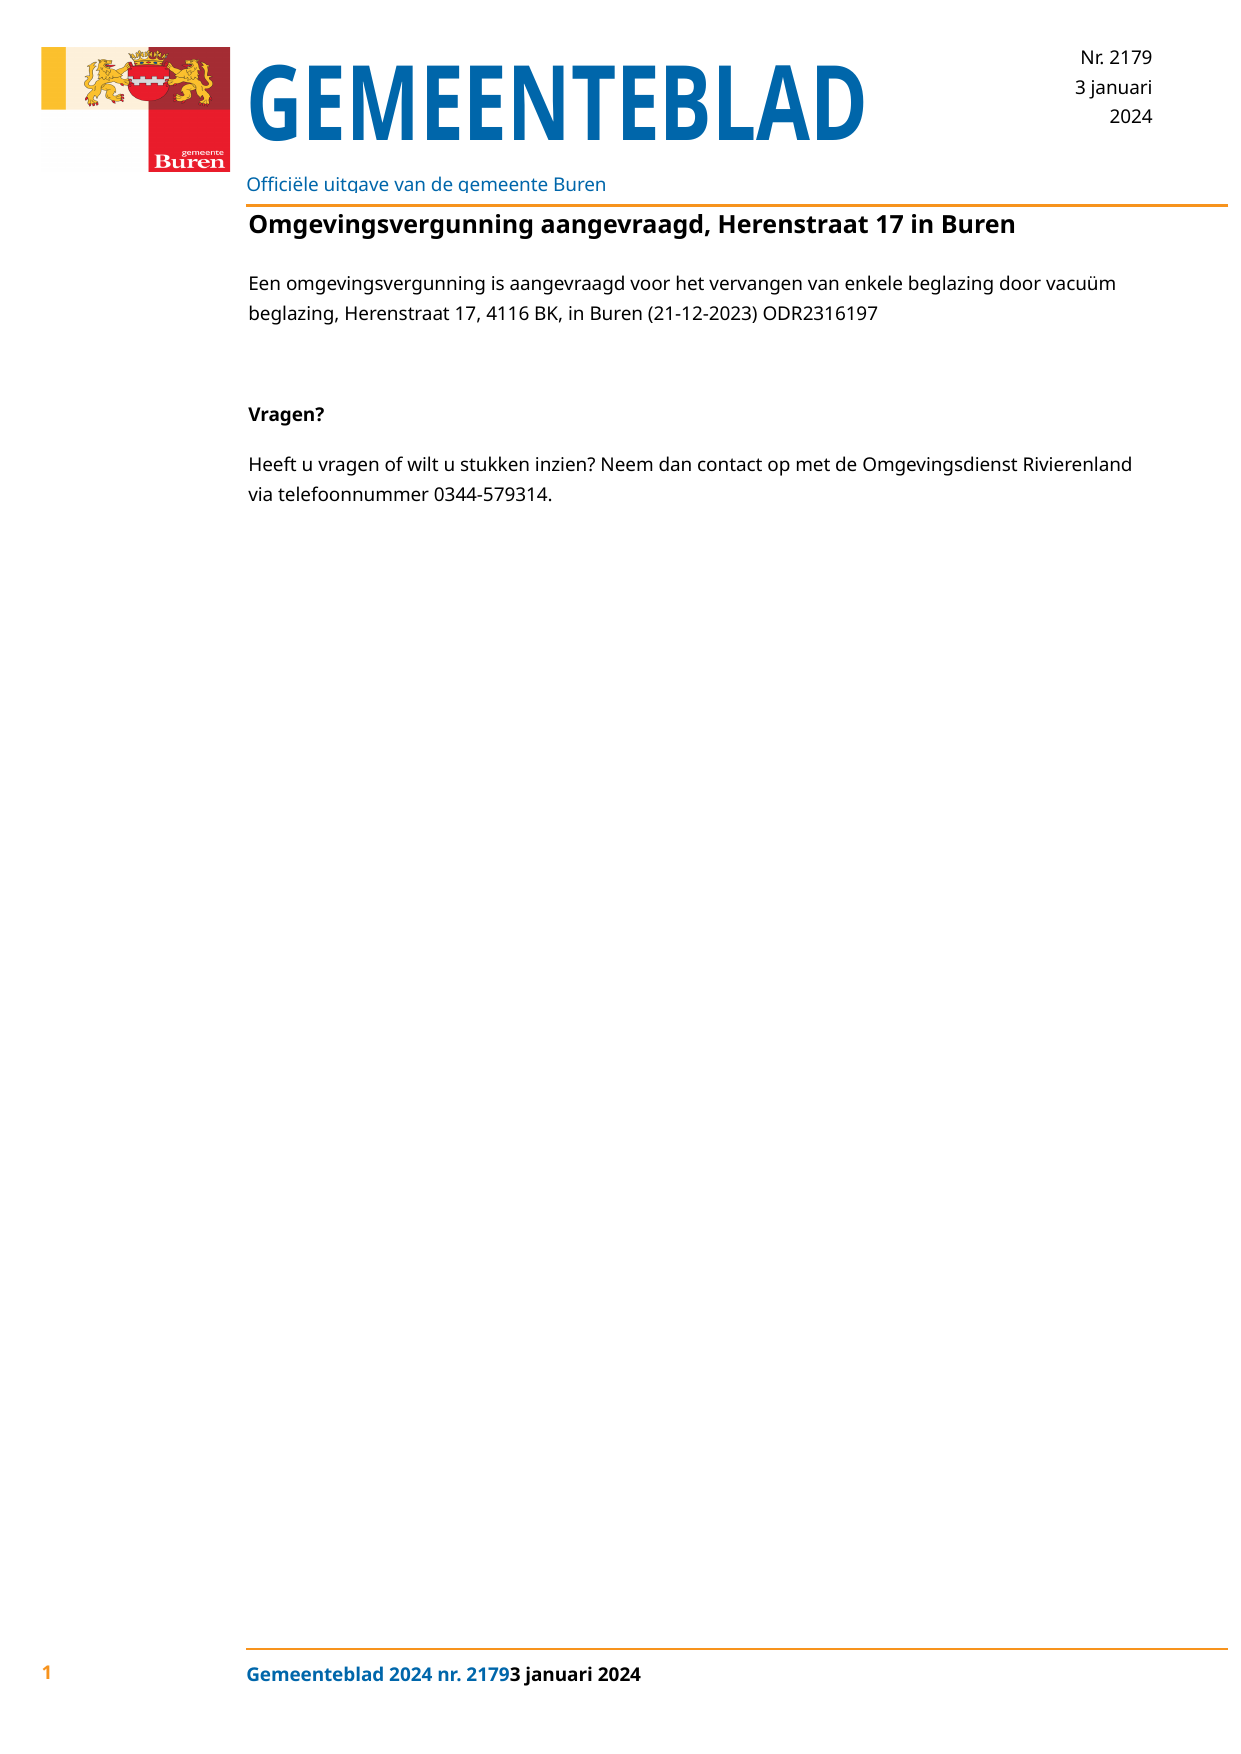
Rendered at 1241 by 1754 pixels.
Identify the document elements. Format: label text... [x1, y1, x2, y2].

text Heeft u vragen of wilt u stukken inzien? Neem dan contact op met de Omgevingsdienst Rivierenland via telefoonnummer 0344-579314. [248, 451, 1152, 506]
text Omgevingsvergunning aangevraagd, Herenstraat 17 in Buren [248, 207, 1152, 241]
text Een omgevingsvergunning is aangevraagd voor het vervangen van enkele beglazing door vacuüm beglazing, Herenstraat 17, 4116 BK, in Buren (21-12-2023) ODR2316197 [248, 270, 1152, 326]
text Vragen? [248, 401, 1152, 426]
picture [41, 47, 231, 172]
